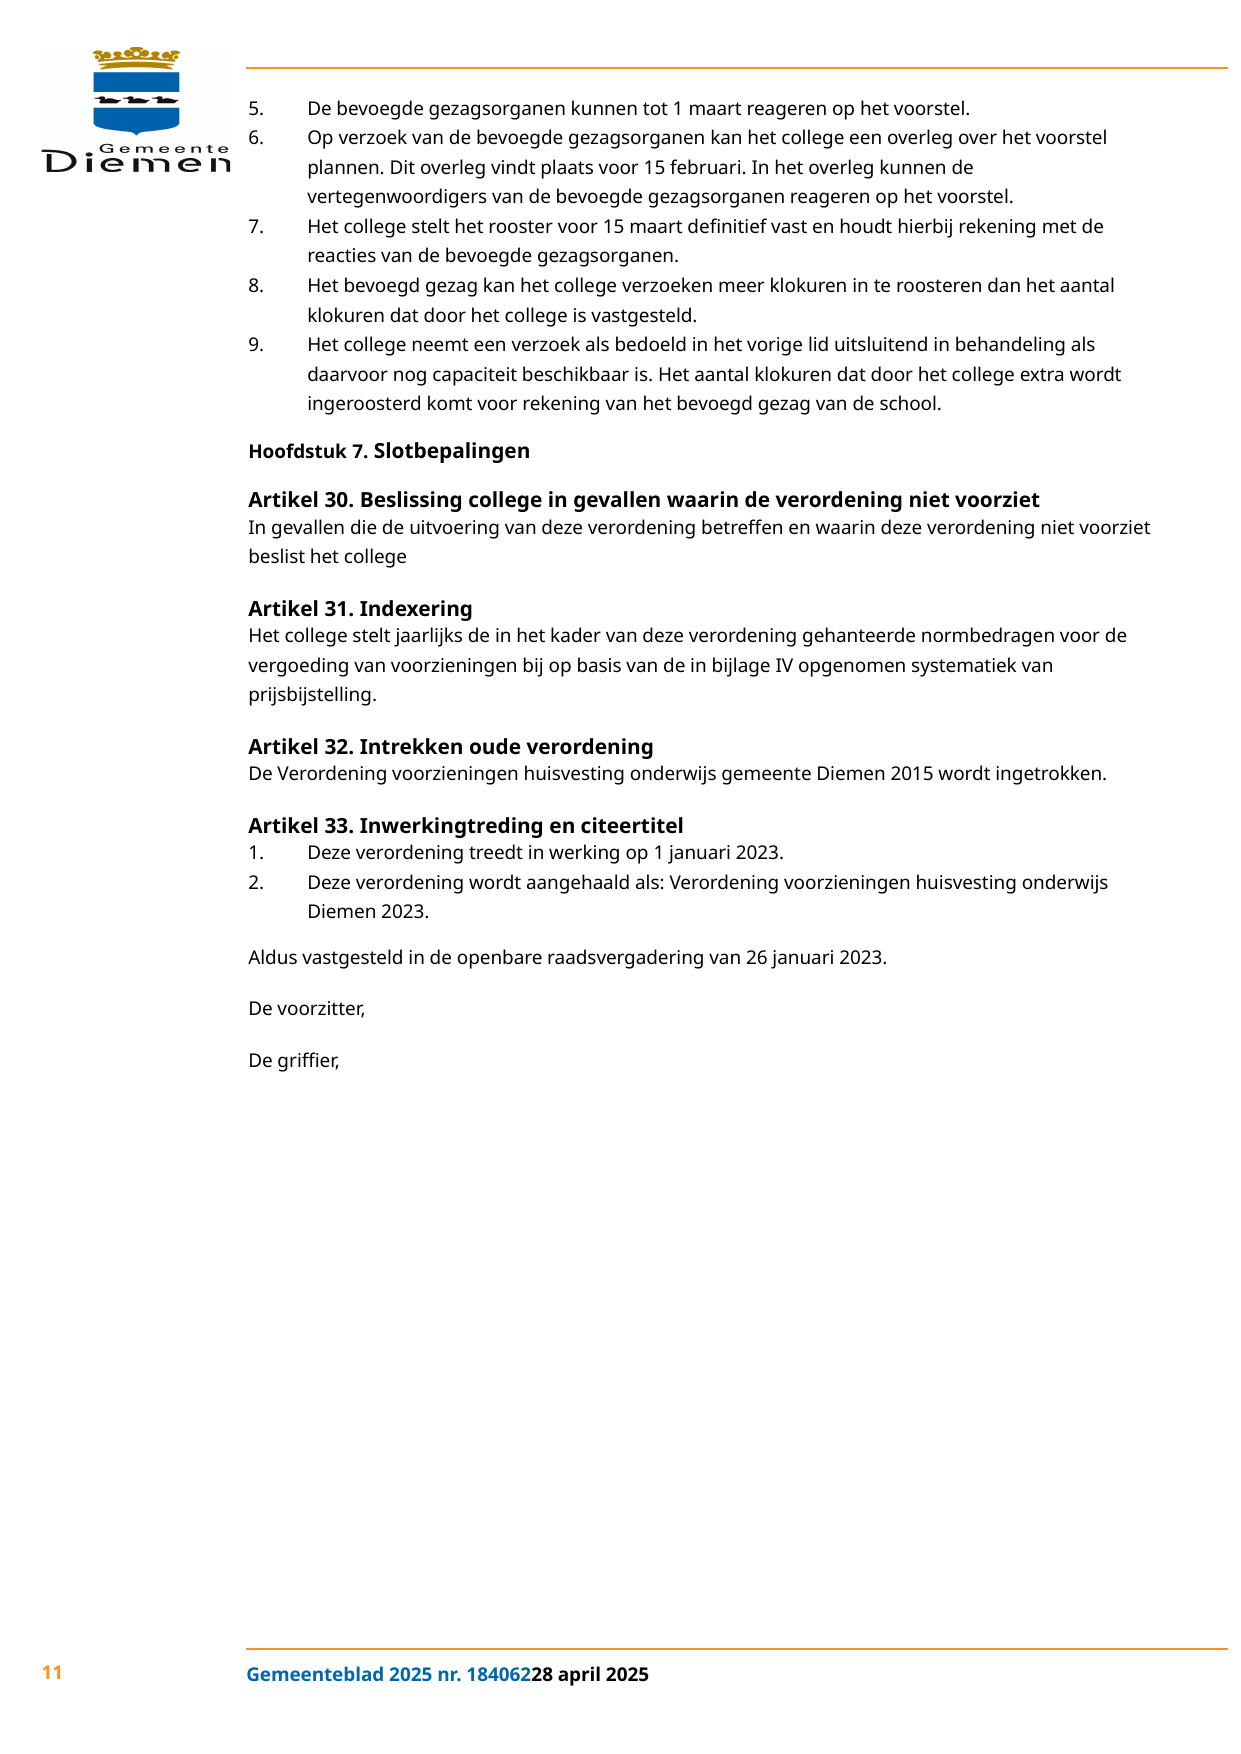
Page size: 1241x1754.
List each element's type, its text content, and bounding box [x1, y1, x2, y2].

text In gevallen die de uitvoering van deze verordening betreffen en waarin deze verordening niet voorziet beslist het college [248, 514, 1152, 569]
text Het college stelt jaarlijks de in het kader van deze verordening gehanteerde normbedragen voor de vergoeding van voorzieningen bij op basis van de in bijlage IV opgenomen systematiek van prijsbijstelling. [248, 622, 1152, 707]
picture [41, 47, 231, 172]
list Het college neemt een verzoek als bedoeld in het vorige lid uitsluitend in behandeling als daarvoor nog capaciteit beschikbaar is. Het aantal klokuren dat door het college extra wordt ingeroosterd komt voor rekening van het bevoegd gezag van de school. [248, 331, 1152, 416]
text De voorzitter, [248, 996, 1152, 1021]
text Artikel 32. Intrekken oude verordening [248, 732, 1152, 760]
text Artikel 33. Inwerkingtreding en citeertitel [248, 811, 1152, 839]
list Deze verordening wordt aangehaald als: Verordening voorzieningen huisvesting onderwijs Diemen 2023. [248, 869, 1152, 924]
list De bevoegde gezagsorganen kunnen tot 1 maart reageren op het voorstel. [248, 95, 1152, 121]
text De Verordening voorzieningen huisvesting onderwijs gemeente Diemen 2015 wordt ingetrokken. [248, 760, 1152, 786]
list Deze verordening treedt in werking op 1 januari 2023. [248, 839, 1152, 865]
list Het college stelt het rooster voor 15 maart definitief vast en houdt hierbij rekening met de reacties van de bevoegde gezagsorganen. [248, 213, 1152, 268]
text Aldus vastgesteld in de openbare raadsvergadering van 26 januari 2023. [248, 944, 1152, 970]
text De griffier, [248, 1047, 1152, 1073]
text Artikel 31. Indexering [248, 594, 1152, 622]
list Het bevoegd gezag kan het college verzoeken meer klokuren in te roosteren dan het aantal klokuren dat door het college is vastgesteld. [248, 272, 1152, 328]
text Artikel 30. Beslissing college in gevallen waarin de verordening niet voorziet [248, 486, 1152, 514]
text Hoofdstuk 7. Slotbepalingen [248, 436, 1152, 465]
list Op verzoek van de bevoegde gezagsorganen kan het college een overleg over het voorstel plannen. Dit overleg vindt plaats voor 15 februari. In het overleg kunnen de vertegenwoordigers van de bevoegde gezagsorganen reageren op het voorstel. [248, 124, 1152, 209]
